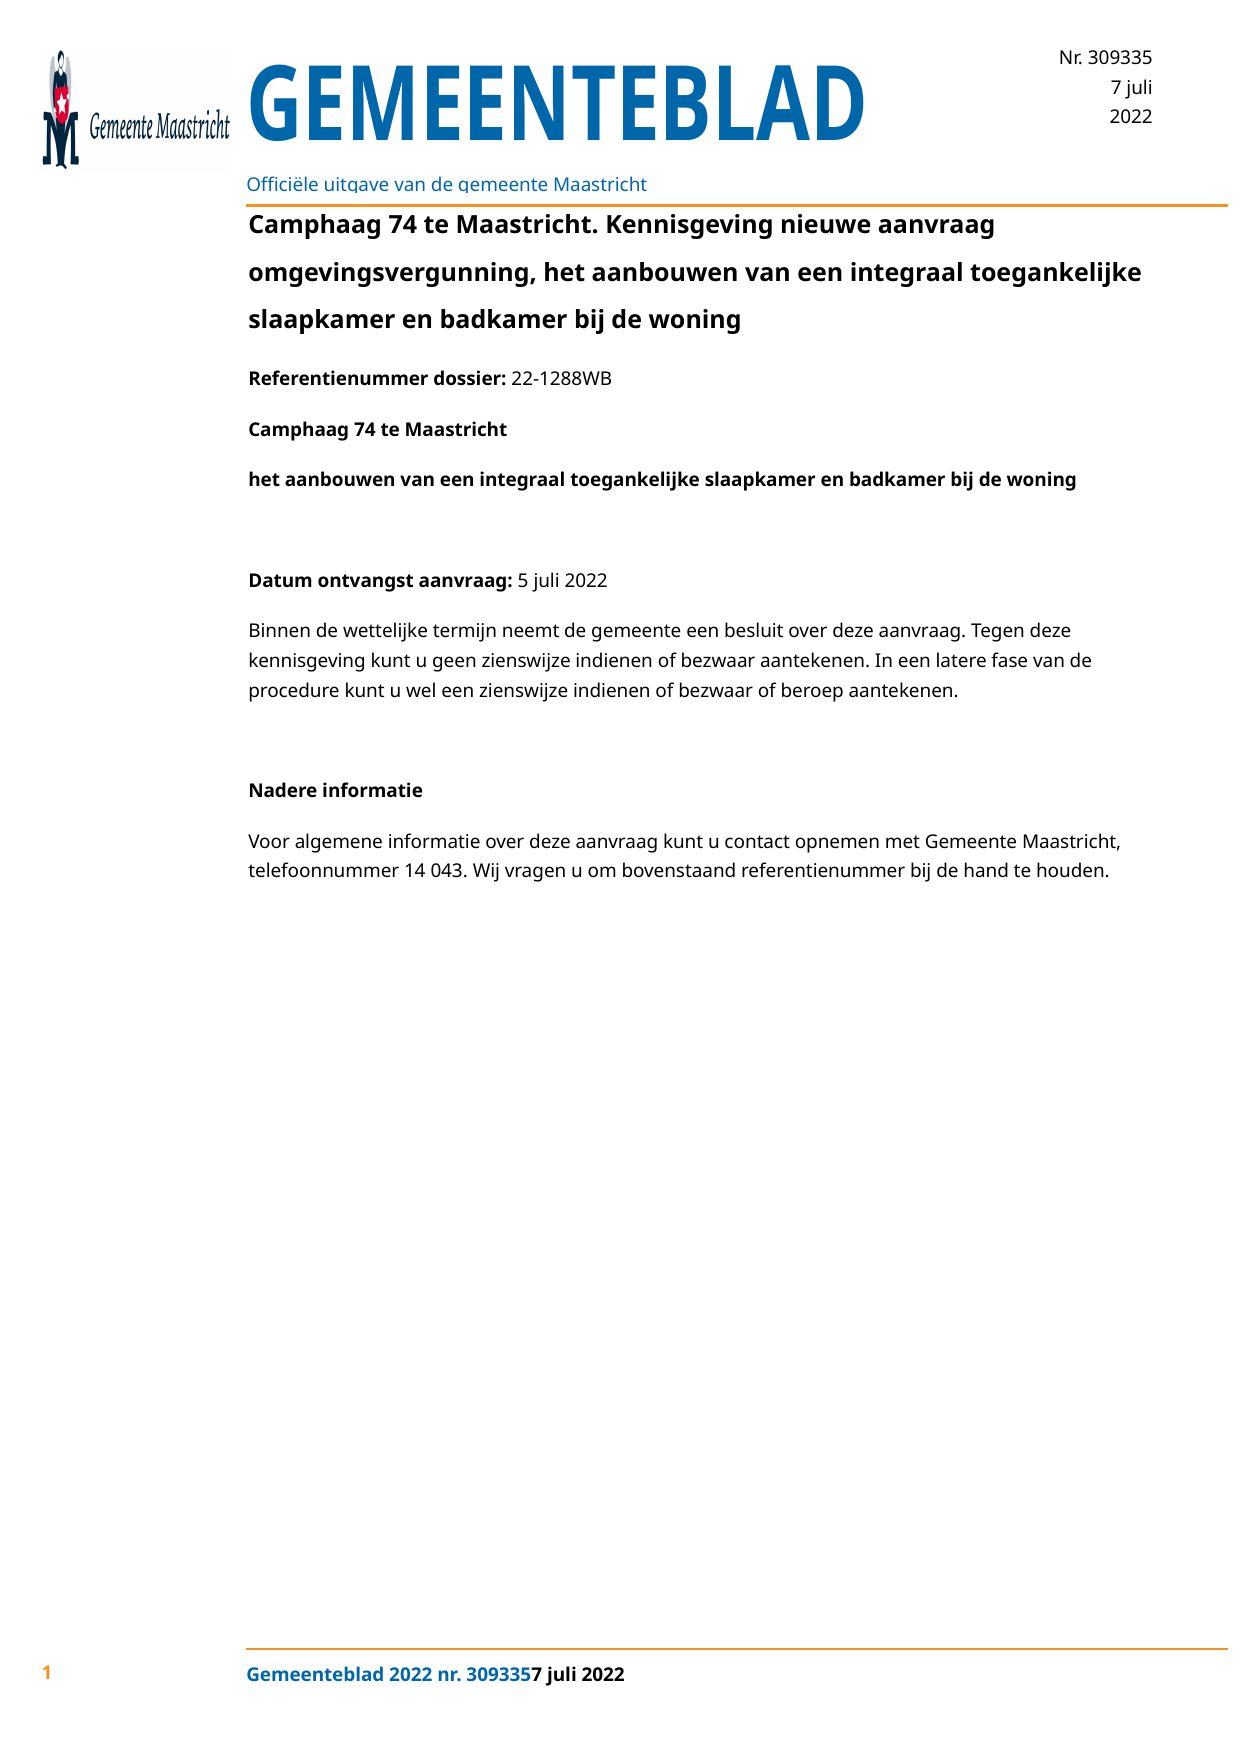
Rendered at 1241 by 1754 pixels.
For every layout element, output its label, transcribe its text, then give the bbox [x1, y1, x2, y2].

text Camphaag 74 te Maastricht [248, 416, 1152, 442]
text Camphaag 74 te Maastricht. Kennisgeving nieuwe aanvraag omgevingsvergunning, het aanbouwen van een integraal toegankelijke slaapkamer en badkamer bij de woning [248, 207, 1152, 336]
text het aanbouwen van een integraal toegankelijke slaapkamer en badkamer bij de woning [248, 466, 1152, 492]
text Binnen de wettelijke termijn neemt de gemeente een besluit over deze aanvraag. Tegen deze kennisgeving kunt u geen zienswijze indienen of bezwaar aantekenen. In een latere fase van de procedure kunt u wel een zienswijze indienen of bezwaar of beroep aantekenen. [248, 618, 1152, 702]
text Datum ontvangst aanvraag: 5 juli 2022 [248, 567, 1152, 593]
text Voor algemene informatie over deze aanvraag kunt u contact opnemen met Gemeente Maastricht, telefoonnummer 14 043. Wij vragen u om bovenstaand referentienummer bij de hand te houden. [248, 828, 1152, 883]
text Nadere informatie [248, 778, 1152, 803]
text Referentienummer dossier: 22-1288WB [248, 366, 1152, 391]
picture [41, 47, 231, 172]
